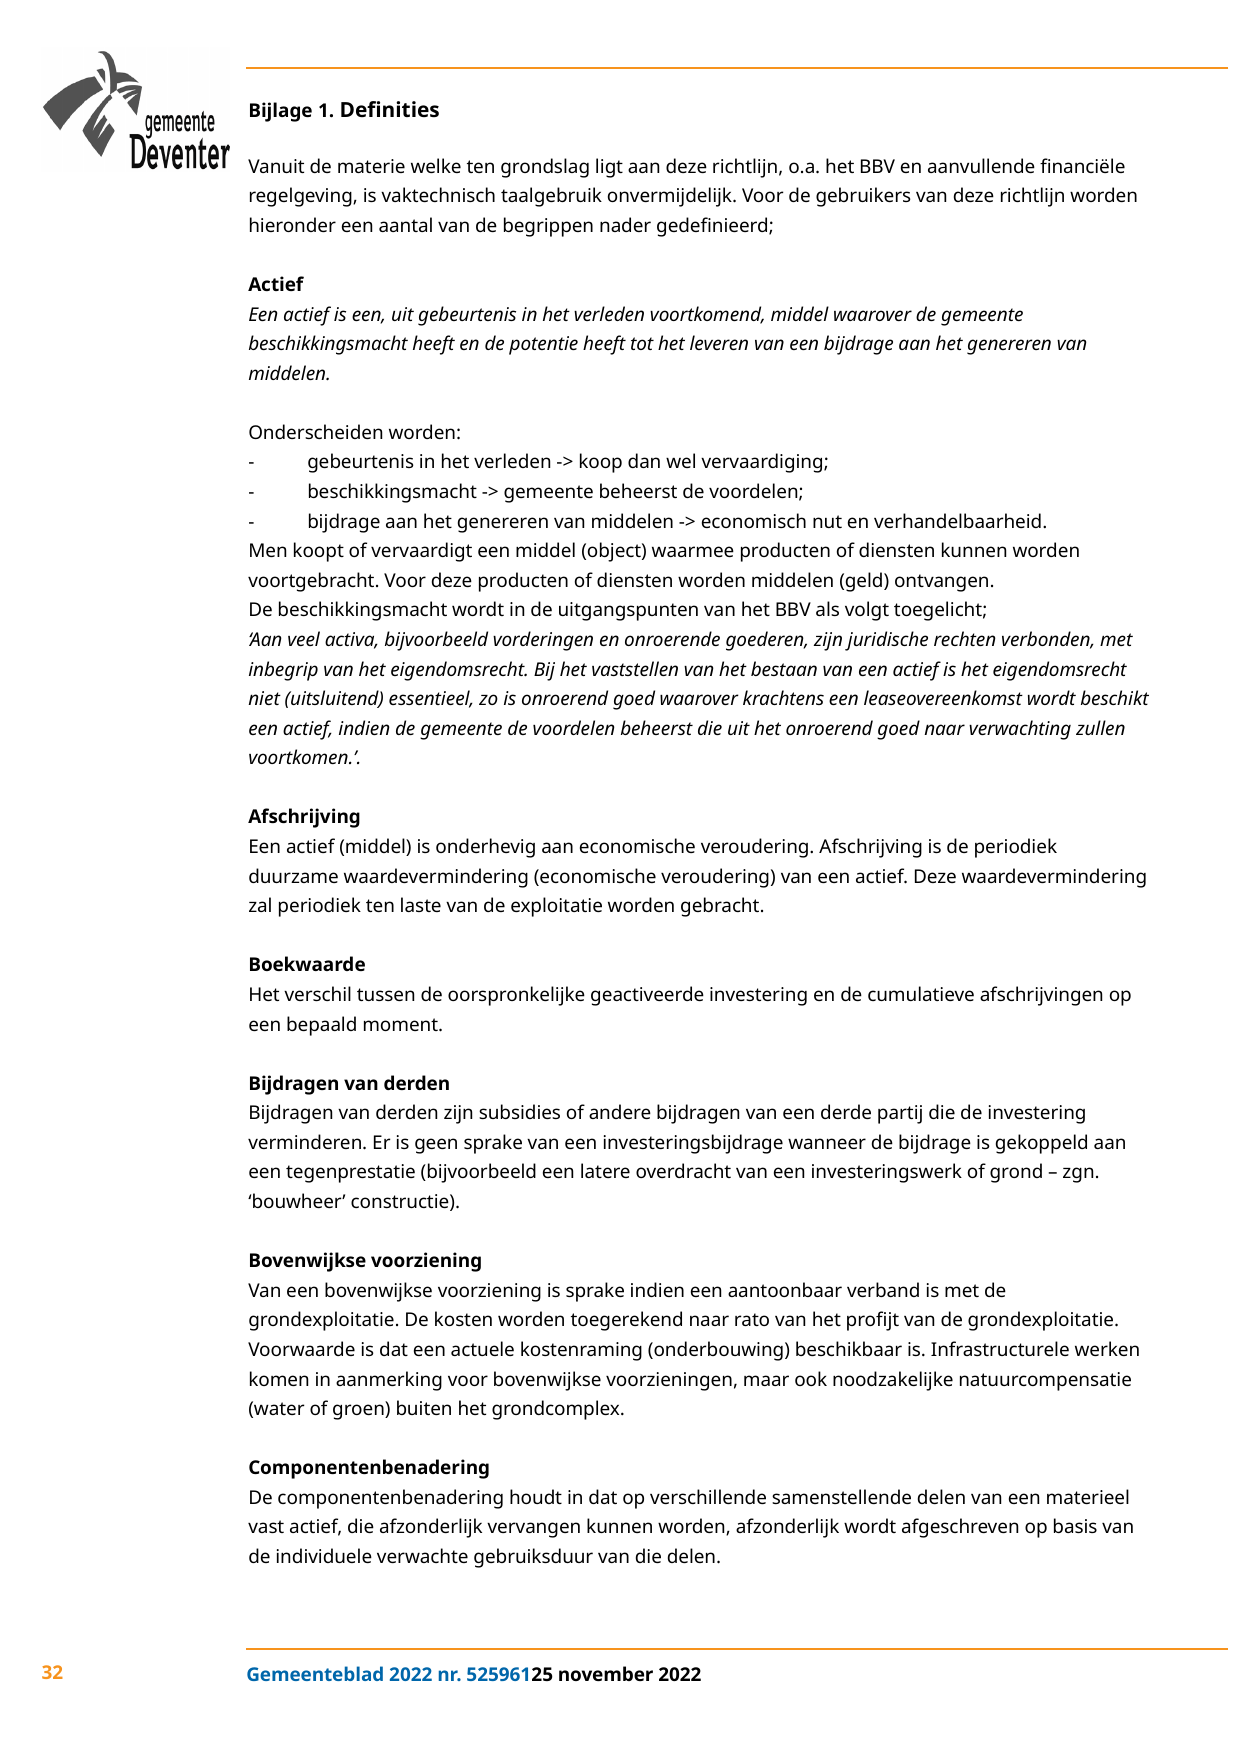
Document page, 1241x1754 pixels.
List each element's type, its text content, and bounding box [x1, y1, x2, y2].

text Een actief (middel) is onderhevig aan economische veroudering. Afschrijving is de periodiek duurzame waardevermindering (economische veroudering) van een actief. Deze waardevermindering zal periodiek ten laste van de exploitatie worden gebracht. [248, 833, 1152, 918]
text Boekwaarde [248, 952, 1152, 977]
text Actief [248, 271, 1152, 297]
text ‘Aan veel activa, bijvoorbeeld vorderingen en onroerende goederen, zijn juridische rechten verbonden, met inbegrip van het eigendomsrecht. Bij het vaststellen van het bestaan van een actief is het eigendomsrecht niet (uitsluitend) essentieel, zo is onroerend goed waarover krachtens een leaseovereenkomst wordt beschikt een actief, indien de gemeente de voordelen beheerst die uit het onroerend goed naar verwachting zullen voortkomen.’. [248, 626, 1152, 770]
text Componentenbenadering [248, 1454, 1152, 1480]
text Bovenwijkse voorziening [248, 1247, 1152, 1273]
list beschikkingsmacht -> gemeente beheerst de voordelen; [248, 478, 1152, 504]
picture [41, 47, 231, 172]
text Onderscheiden worden: [248, 419, 1152, 445]
text De beschikkingsmacht wordt in de uitgangspunten van het BBV als volgt toegelicht; [248, 597, 1152, 622]
text Afschrijving [248, 804, 1152, 829]
text Bijdragen van derden zijn subsidies of andere bijdragen van een derde partij die de investering verminderen. Er is geen sprake van een investeringsbijdrage wanneer de bijdrage is gekoppeld aan een tegenprestatie (bijvoorbeeld een latere overdracht van een investeringswerk of grond – zgn. ‘bouwheer’ constructie). [248, 1099, 1152, 1214]
text Vanuit de materie welke ten grondslag ligt aan deze richtlijn, o.a. het BBV en aanvullende financiële regelgeving, is vaktechnisch taalgebruik onvermijdelijk. Voor de gebruikers van deze richtlijn worden hieronder een aantal van de begrippen nader gedefinieerd; [248, 153, 1152, 238]
text Een actief is een, uit gebeurtenis in het verleden voortkomend, middel waarover de gemeente beschikkingsmacht heeft en de potentie heeft tot het leveren van een bijdrage aan het genereren van middelen. [248, 301, 1152, 386]
text Bijlage 1. Definities [248, 95, 1152, 123]
list bijdrage aan het genereren van middelen -> economisch nut en verhandelbaarheid. [248, 508, 1152, 534]
list gebeurtenis in het verleden -> koop dan wel vervaardiging; [248, 449, 1152, 474]
text Van een bovenwijkse voorziening is sprake indien een aantoonbaar verband is met de grondexploitatie. De kosten worden toegerekend naar rato van het profijt van de grondexploitatie. Voorwaarde is dat een actuele kostenraming (onderbouwing) beschikbaar is. Infrastructurele werken komen in aanmerking voor bovenwijkse voorzieningen, maar ook noodzakelijke natuurcompensatie (water of groen) buiten het grondcomplex. [248, 1277, 1152, 1421]
text De componentenbenadering houdt in dat op verschillende samenstellende delen van een materieel vast actief, die afzonderlijk vervangen kunnen worden, afzonderlijk wordt afgeschreven op basis van de individuele verwachte gebruiksduur van die delen. [248, 1484, 1152, 1569]
text Het verschil tussen de oorspronkelijke geactiveerde investering en de cumulatieve afschrijvingen op een bepaald moment. [248, 981, 1152, 1037]
text Bijdragen van derden [248, 1070, 1152, 1096]
text Men koopt of vervaardigt een middel (object) waarmee producten of diensten kunnen worden voortgebracht. Voor deze producten of diensten worden middelen (geld) ontvangen. [248, 537, 1152, 593]
